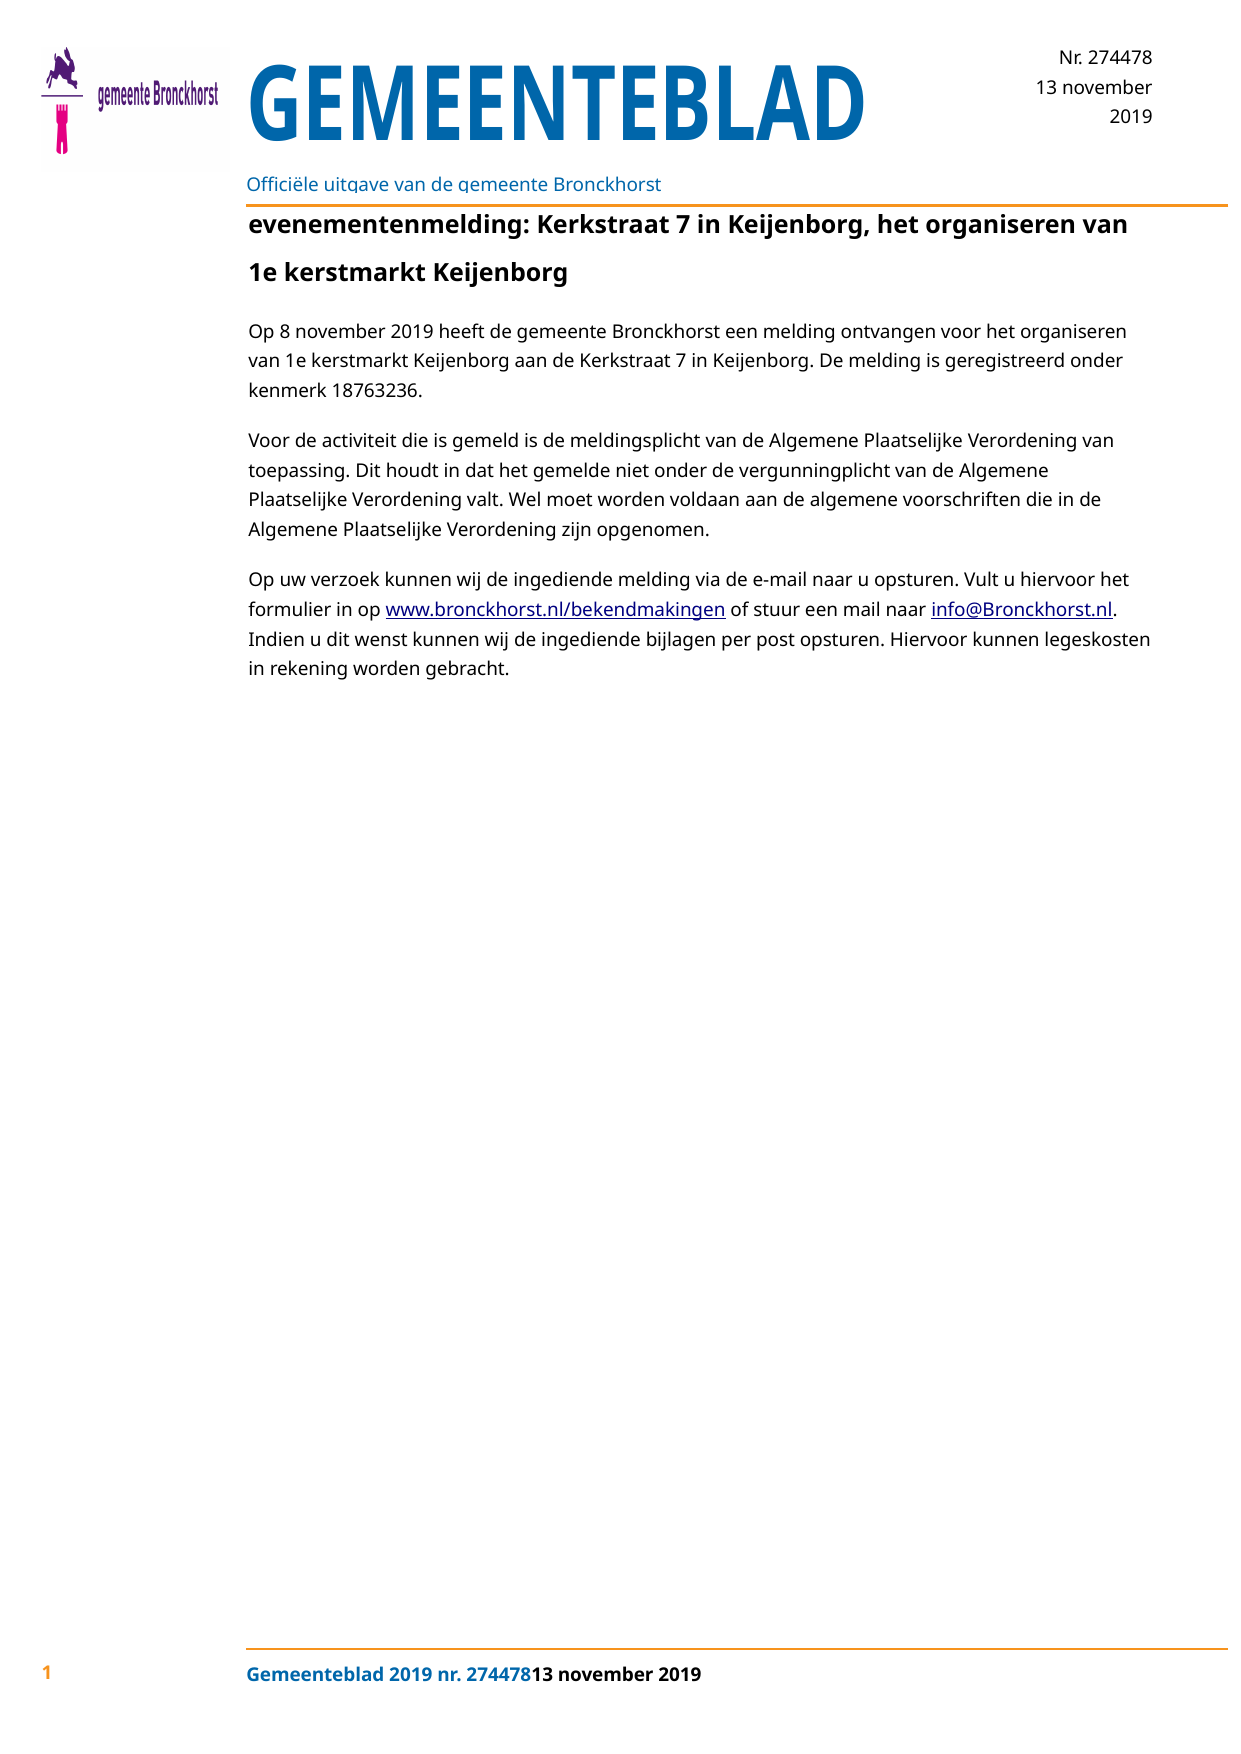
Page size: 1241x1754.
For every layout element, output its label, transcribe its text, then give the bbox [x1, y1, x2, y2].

text Voor de activiteit die is gemeld is de meldingsplicht van de Algemene Plaatselijke Verordening van toepassing. Dit houdt in dat het gemelde niet onder de vergunningplicht van de Algemene Plaatselijke Verordening valt. Wel moet worden voldaan aan de algemene voorschriften die in de Algemene Plaatselijke Verordening zijn opgenomen. [248, 427, 1152, 542]
text evenementenmelding: Kerkstraat 7 in Keijenborg, het organiseren van 1e kerstmarkt Keijenborg [248, 207, 1152, 288]
text Op 8 november 2019 heeft de gemeente Bronckhorst een melding ontvangen voor het organiseren van 1e kerstmarkt Keijenborg aan de Kerkstraat 7 in Keijenborg. De melding is geregistreerd onder kenmerk 18763236. [248, 318, 1152, 403]
picture [41, 47, 231, 172]
text Op uw verzoek kunnen wij de ingediende melding via de e-mail naar u opsturen. Vult u hiervoor het formulier in op www.bronckhorst.nl/bekendmakingen of stuur een mail naar info@Bronckhorst.nl. Indien u dit wenst kunnen wij de ingediende bijlagen per post opsturen. Hiervoor kunnen legeskosten in rekening worden gebracht. [248, 567, 1152, 681]
